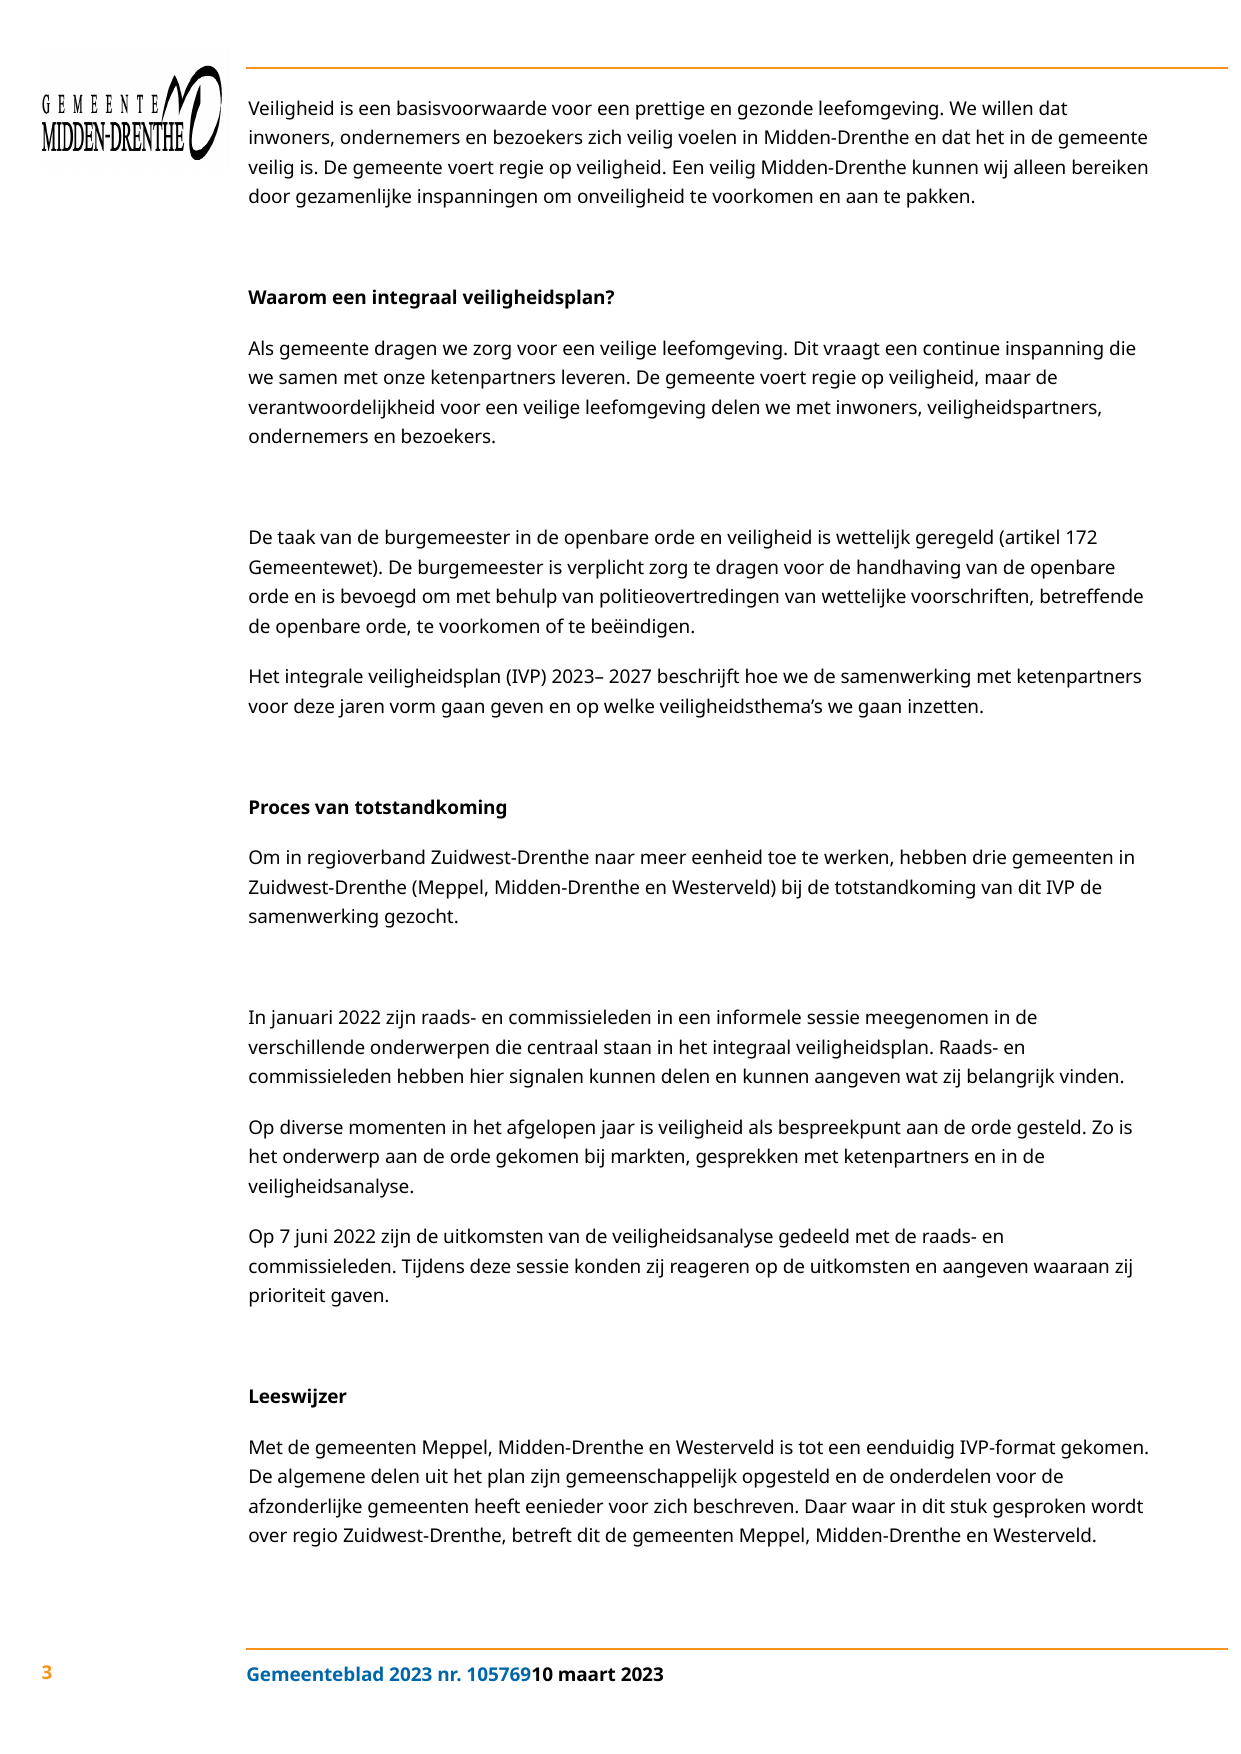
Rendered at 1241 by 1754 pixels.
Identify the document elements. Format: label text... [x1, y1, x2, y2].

text Leeswijzer [248, 1383, 1152, 1409]
text Op 7 juni 2022 zijn de uitkomsten van de veiligheidsanalyse gedeeld met de raads- en commissieleden. Tijdens deze sessie konden zij reageren op de uitkomsten en aangeven waaraan zij prioriteit gaven. [248, 1223, 1152, 1308]
text De taak van de burgemeester in de openbare orde en veiligheid is wettelijk geregeld (artikel 172 Gemeentewet). De burgemeester is verplicht zorg te dragen voor de handhaving van de openbare orde en is bevoegd om met behulp van politieovertredingen van wettelijke voorschriften, betreffende de openbare orde, te voorkomen of te beëindigen. [248, 524, 1152, 639]
text Om in regioverband Zuidwest-Drenthe naar meer eenheid toe te werken, hebben drie gemeenten in Zuidwest-Drenthe (Meppel, Midden-Drenthe en Westerveld) bij de totstandkoming van dit IVP de samenwerking gezocht. [248, 844, 1152, 929]
text Als gemeente dragen we zorg voor een veilige leefomgeving. Dit vraagt een continue inspanning die we samen met onze ketenpartners leveren. De gemeente voert regie op veiligheid, maar de verantwoordelijkheid voor een veilige leefomgeving delen we met inwoners, veiligheidspartners, ondernemers en bezoekers. [248, 335, 1152, 449]
text Waarom een integraal veiligheidsplan? [248, 284, 1152, 310]
text Het integrale veiligheidsplan (IVP) 2023– 2027 beschrijft hoe we de samenwerking met ketenpartners voor deze jaren vorm gaan geven en op welke veiligheidsthema’s we gaan inzetten. [248, 663, 1152, 719]
text In januari 2022 zijn raads- en commissieleden in een informele sessie meegenomen in de verschillende onderwerpen die centraal staan in het integraal veiligheidsplan. Raads- en commissieleden hebben hier signalen kunnen delen en kunnen aangeven wat zij belangrijk vinden. [248, 1004, 1152, 1089]
text Op diverse momenten in het afgelopen jaar is veiligheid als bespreekpunt aan de orde gesteld. Zo is het onderwerp aan de orde gekomen bij markten, gesprekken met ketenpartners en in de veiligheidsanalyse. [248, 1114, 1152, 1199]
text Proces van totstandkoming [248, 794, 1152, 820]
text Veiligheid is een basisvoorwaarde voor een prettige en gezonde leefomgeving. We willen dat inwoners, ondernemers en bezoekers zich veilig voelen in Midden-Drenthe en dat het in de gemeente veilig is. De gemeente voert regie op veiligheid. Een veilig Midden-Drenthe kunnen wij alleen bereiken door gezamenlijke inspanningen om onveiligheid te voorkomen en aan te pakken. [248, 95, 1152, 209]
picture [41, 47, 231, 172]
text Met de gemeenten Meppel, Midden-Drenthe en Westerveld is tot een eenduidig IVP-format gekomen. De algemene delen uit het plan zijn gemeenschappelijk opgesteld en de onderdelen voor de afzonderlijke gemeenten heeft eenieder voor zich beschreven. Daar waar in dit stuk gesproken wordt over regio Zuidwest-Drenthe, betreft dit de gemeenten Meppel, Midden-Drenthe en Westerveld. [248, 1434, 1152, 1548]
